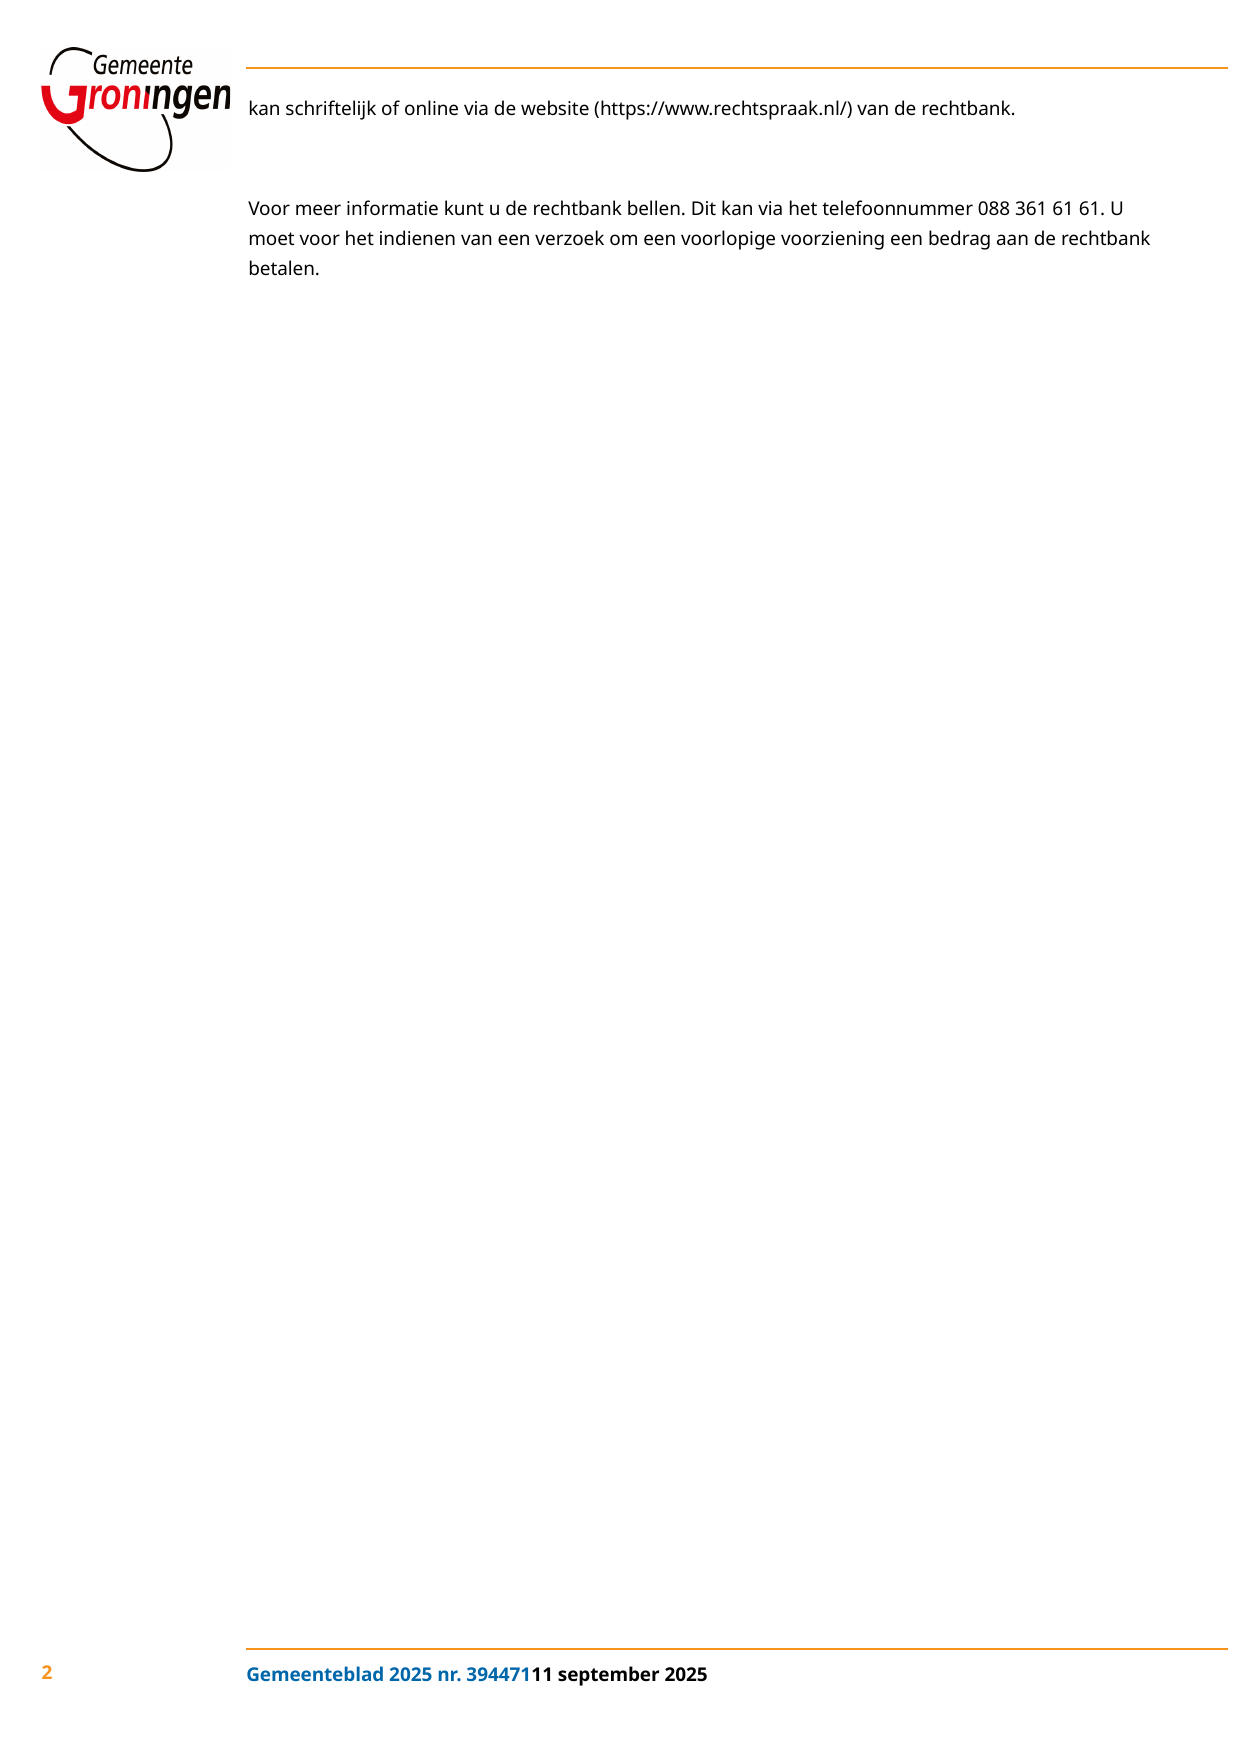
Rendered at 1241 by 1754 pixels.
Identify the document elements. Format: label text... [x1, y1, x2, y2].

text Voor meer informatie kunt u de rechtbank bellen. Dit kan via het telefoonnummer 088 361 61 61. U moet voor het indienen van een verzoek om een voorlopige voorziening een bedrag aan de rechtbank betalen. [248, 196, 1152, 281]
picture [41, 47, 231, 172]
text kan schriftelijk of online via de website (https://www.rechtspraak.nl/) van de rechtbank. [248, 95, 1152, 121]
